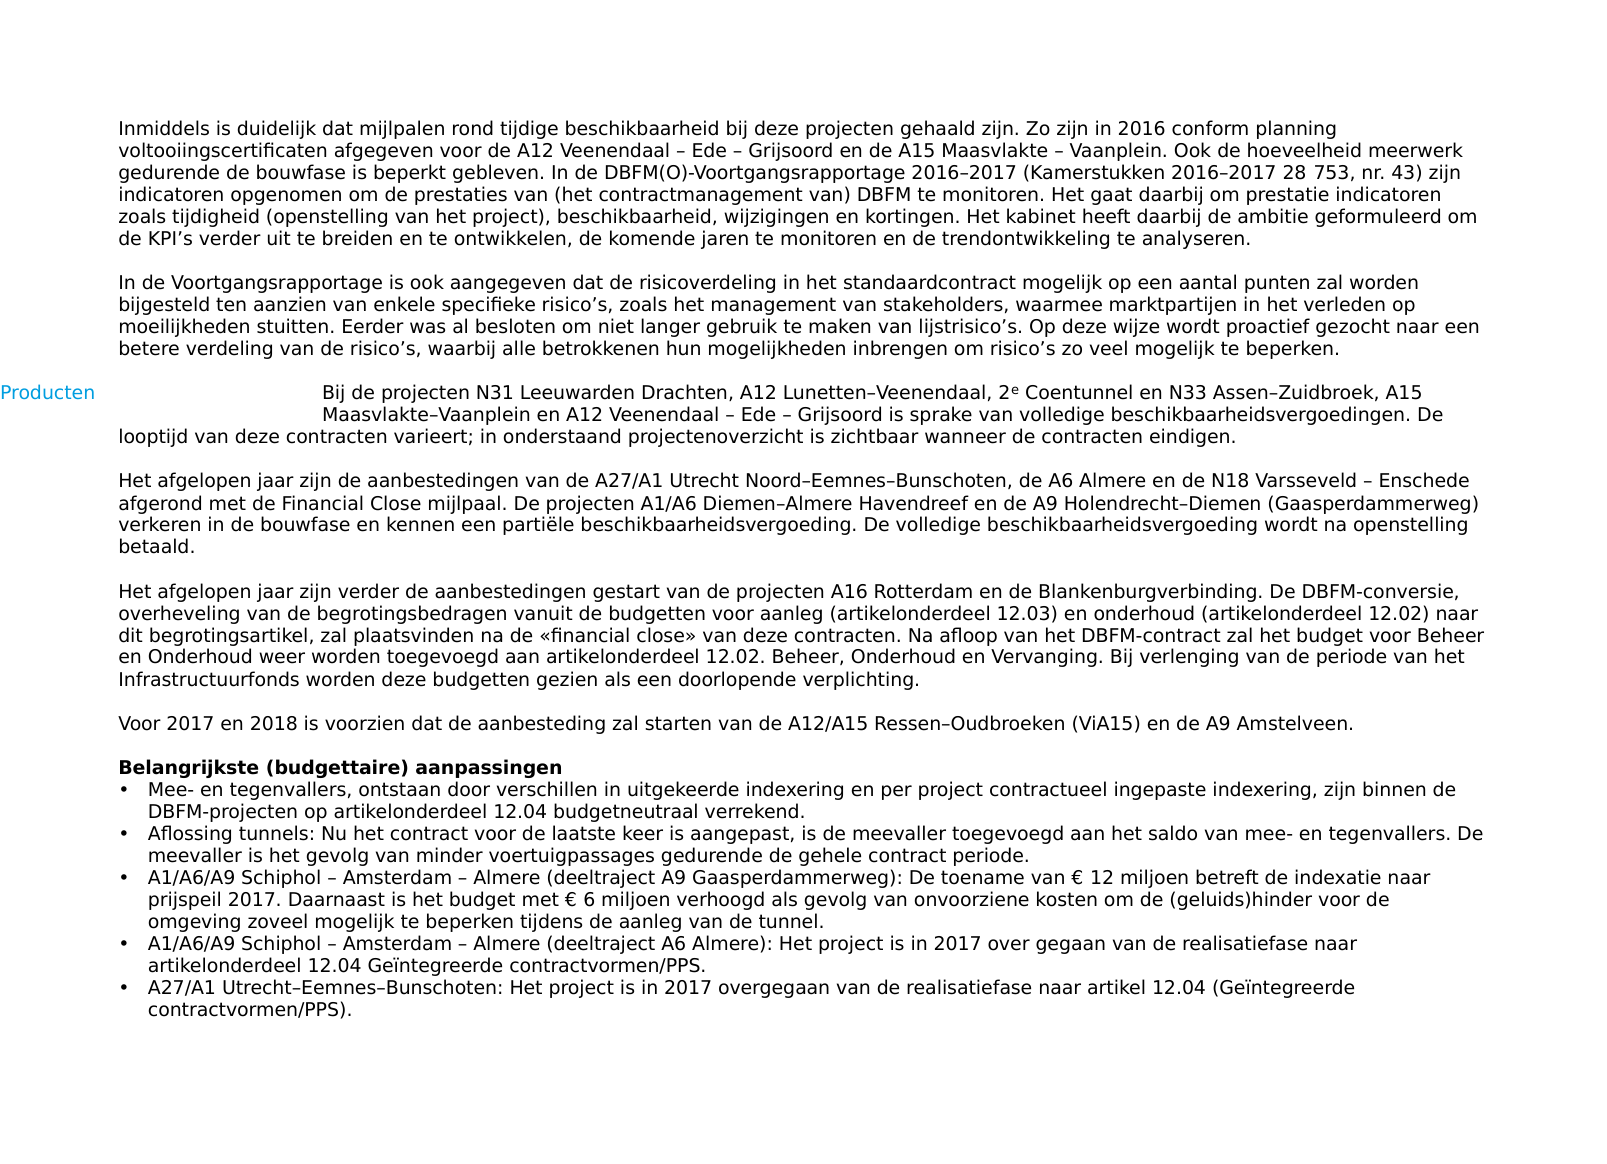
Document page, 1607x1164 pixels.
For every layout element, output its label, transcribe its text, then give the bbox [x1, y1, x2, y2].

text • A1/A6/A9 Schiphol – Amsterdam – Almere (deeltraject A6 Almere): Het project is in 2017 over gegaan van de realisatiefase naar artikelonderdeel 12.04 Geïntegreerde contractvormen/PPS. [118, 933, 1488, 977]
text Het afgelopen jaar zijn de aanbestedingen van de A27/A1 Utrecht Noord–Eemnes–Bunschoten, de A6 Almere en de N18 Varsseveld – Enschede afgerond met de Financial Close mijlpaal. De projecten A1/A6 Diemen–Almere Havendreef en de A9 Holendrecht–Diemen (Gaasperdammerweg) verkeren in de bouwfase en kennen een partiële beschikbaarheidsvergoeding. De volledige beschikbaarheidsvergoeding wordt na openstelling betaald. [118, 470, 1488, 558]
text Producten [0, 382, 322, 404]
text • A1/A6/A9 Schiphol – Amsterdam – Almere (deeltraject A9 Gaasperdammerweg): De toename van € 12 miljoen betreft de indexatie naar prijspeil 2017. Daarnaast is het budget met € 6 miljoen verhoogd als gevolg van onvoorziene kosten om de (geluids)hinder voor de omgeving zoveel mogelijk te beperken tijdens de aanleg van de tunnel. [118, 867, 1488, 933]
subtitle Belangrijkste (budgettaire) aanpassingen [118, 757, 1488, 779]
text Voor 2017 en 2018 is voorzien dat de aanbesteding zal starten van de A12/A15 Ressen–Oudbroeken (ViA15) en de A9 Amstelveen. [118, 713, 1488, 734]
text In de Voortgangsrapportage is ook aangegeven dat de risicoverdeling in het standaardcontract mogelijk op een aantal punten zal worden bijgesteld ten aanzien van enkele specifieke risico’s, zoals het management van stakeholders, waarmee marktpartijen in het verleden op moeilijkheden stuitten. Eerder was al besloten om niet langer gebruik te maken van lijstrisico’s. Op deze wijze wordt proactief gezocht naar een betere verdeling van de risico’s, waarbij alle betrokkenen hun mogelijkheden inbrengen om risico’s zo veel mogelijk te beperken. [118, 272, 1488, 360]
text • Mee- en tegenvallers, ontstaan door verschillen in uitgekeerde indexering en per project contractueel ingepaste indexering, zijn binnen de DBFM-projecten op artikelonderdeel 12.04 budgetneutraal verrekend. [118, 779, 1488, 823]
text Bij de projecten N31 Leeuwarden Drachten, A12 Lunetten–Veenendaal, 2e Coentunnel en N33 Assen–Zuidbroek, A15 Maasvlakte–Vaanplein en A12 Veenendaal – Ede – Grijsoord is sprake van volledige beschikbaarheidsvergoedingen. De looptijd van deze contracten varieert; in onderstaand projectenoverzicht is zichtbaar wanneer de contracten eindigen. [0, 382, 1488, 448]
text • Aflossing tunnels: Nu het contract voor de laatste keer is aangepast, is de meevaller toegevoegd aan het saldo van mee- en tegenvallers. De meevaller is het gevolg van minder voertuigpassages gedurende de gehele contract periode. [118, 823, 1488, 867]
text • A27/A1 Utrecht–Eemnes–Bunschoten: Het project is in 2017 overgegaan van de realisatiefase naar artikel 12.04 (Geïntegreerde contractvormen/PPS). [118, 977, 1488, 1021]
text Inmiddels is duidelijk dat mijlpalen rond tijdige beschikbaarheid bij deze projecten gehaald zijn. Zo zijn in 2016 conform planning voltooiingscertificaten afgegeven voor de A12 Veenendaal – Ede – Grijsoord en de A15 Maasvlakte – Vaanplein. Ook de hoeveelheid meerwerk gedurende de bouwfase is beperkt gebleven. In de DBFM(O)-Voortgangsrapportage 2016–2017 (Kamerstukken 2016–2017 28 753, nr. 43) zijn indicatoren opgenomen om de prestaties van (het contractmanagement van) DBFM te monitoren. Het gaat daarbij om prestatie indicatoren zoals tijdigheid (openstelling van het project), beschikbaarheid, wijzigingen en kortingen. Het kabinet heeft daarbij de ambitie geformuleerd om de KPI’s verder uit te breiden en te ontwikkelen, de komende jaren te monitoren en de trendontwikkeling te analyseren. [118, 118, 1488, 250]
text Het afgelopen jaar zijn verder de aanbestedingen gestart van de projecten A16 Rotterdam en de Blankenburgverbinding. De DBFM-conversie, overheveling van de begrotingsbedragen vanuit de budgetten voor aanleg (artikelonderdeel 12.03) en onderhoud (artikelonderdeel 12.02) naar dit begrotingsartikel, zal plaatsvinden na de «financial close» van deze contracten. Na afloop van het DBFM-contract zal het budget voor Beheer en Onderhoud weer worden toegevoegd aan artikelonderdeel 12.02. Beheer, Onderhoud en Vervanging. Bij verlenging van de periode van het Infrastructuurfonds worden deze budgetten gezien als een doorlopende verplichting. [118, 581, 1488, 690]
